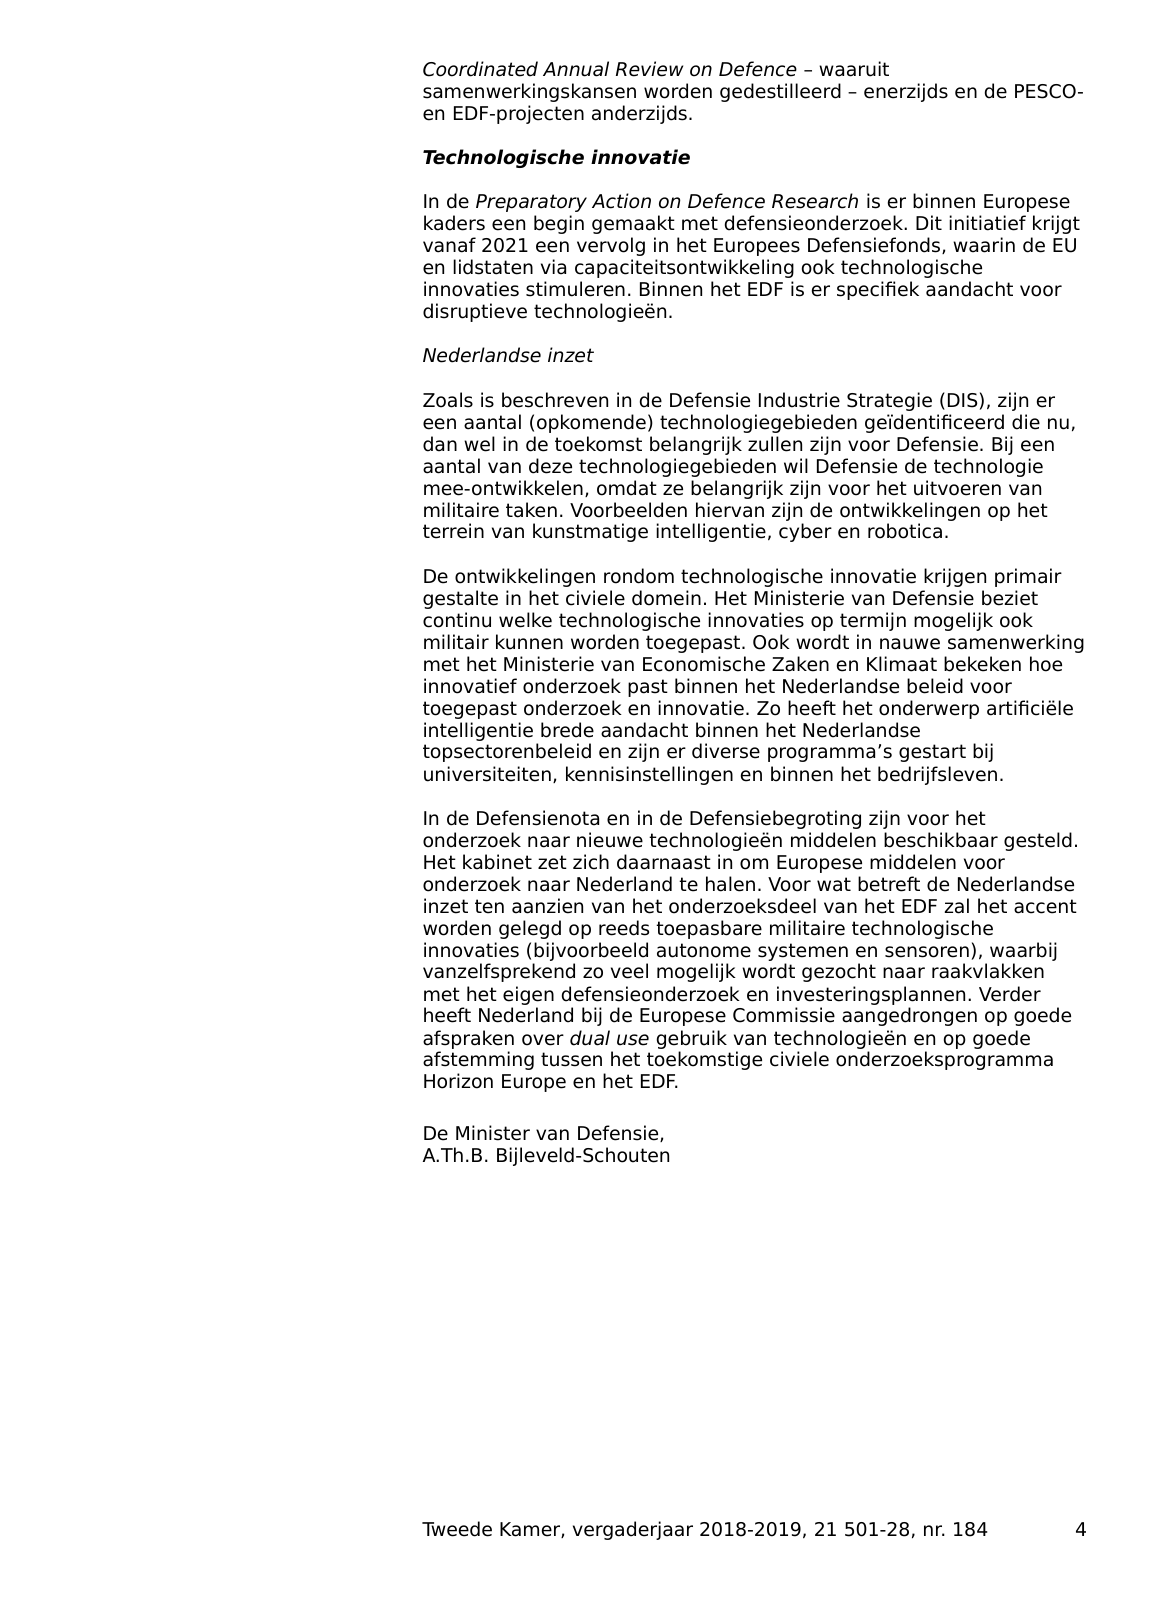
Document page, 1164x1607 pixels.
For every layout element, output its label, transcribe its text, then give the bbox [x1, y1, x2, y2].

subtitle Technologische innovatie [422, 147, 1087, 169]
text In de Preparatory Action on Defence Research is er binnen Europese kaders een begin gemaakt met defensieonderzoek. Dit initiatief krijgt vanaf 2021 een vervolg in het Europees Defensiefonds, waarin de EU en lidstaten via capaciteitsontwikkeling ook technologische innovaties stimuleren. Binnen het EDF is er specifiek aandacht voor disruptieve technologieën. [422, 191, 1087, 323]
text Coordinated Annual Review on Defence – waaruit samenwerkingskansen worden gedestilleerd – enerzijds en de PESCO- en EDF-projecten anderzijds. [422, 59, 1087, 125]
subtitle Nederlandse inzet [422, 345, 1087, 367]
text In de Defensienota en in de Defensiebegroting zijn voor het onderzoek naar nieuwe technologieën middelen beschikbaar gesteld. Het kabinet zet zich daarnaast in om Europese middelen voor onderzoek naar Nederland te halen. Voor wat betreft de Nederlandse inzet ten aanzien van het onderzoeksdeel van het EDF zal het accent worden gelegd op reeds toepasbare militaire technologische innovaties (bijvoorbeeld autonome systemen en sensoren), waarbij vanzelfsprekend zo veel mogelijk wordt gezocht naar raakvlakken met het eigen defensieonderzoek en investeringsplannen. Verder heeft Nederland bij de Europese Commissie aangedrongen op goede afspraken over dual use gebruik van technologieën en op goede afstemming tussen het toekomstige civiele onderzoeksprogramma Horizon Europe en het EDF. [422, 808, 1087, 1093]
text Zoals is beschreven in de Defensie Industrie Strategie (DIS), zijn er een aantal (opkomende) technologiegebieden geïdentificeerd die nu, dan wel in de toekomst belangrijk zullen zijn voor Defensie. Bij een aantal van deze technologiegebieden wil Defensie de technologie mee-ontwikkelen, omdat ze belangrijk zijn voor het uitvoeren van militaire taken. Voorbeelden hiervan zijn de ontwikkelingen op het terrein van kunstmatige intelligentie, cyber en robotica. [422, 389, 1087, 543]
text De Minister van Defensie, A.Th.B. Bijleveld-Schouten [422, 1123, 1087, 1167]
text De ontwikkelingen rondom technologische innovatie krijgen primair gestalte in het civiele domein. Het Ministerie van Defensie beziet continu welke technologische innovaties op termijn mogelijk ook militair kunnen worden toegepast. Ook wordt in nauwe samenwerking met het Ministerie van Economische Zaken en Klimaat bekeken hoe innovatief onderzoek past binnen het Nederlandse beleid voor toegepast onderzoek en innovatie. Zo heeft het onderwerp artificiële intelligentie brede aandacht binnen het Nederlandse topsectorenbeleid en zijn er diverse programma’s gestart bij universiteiten, kennisinstellingen en binnen het bedrijfsleven. [422, 566, 1087, 785]
